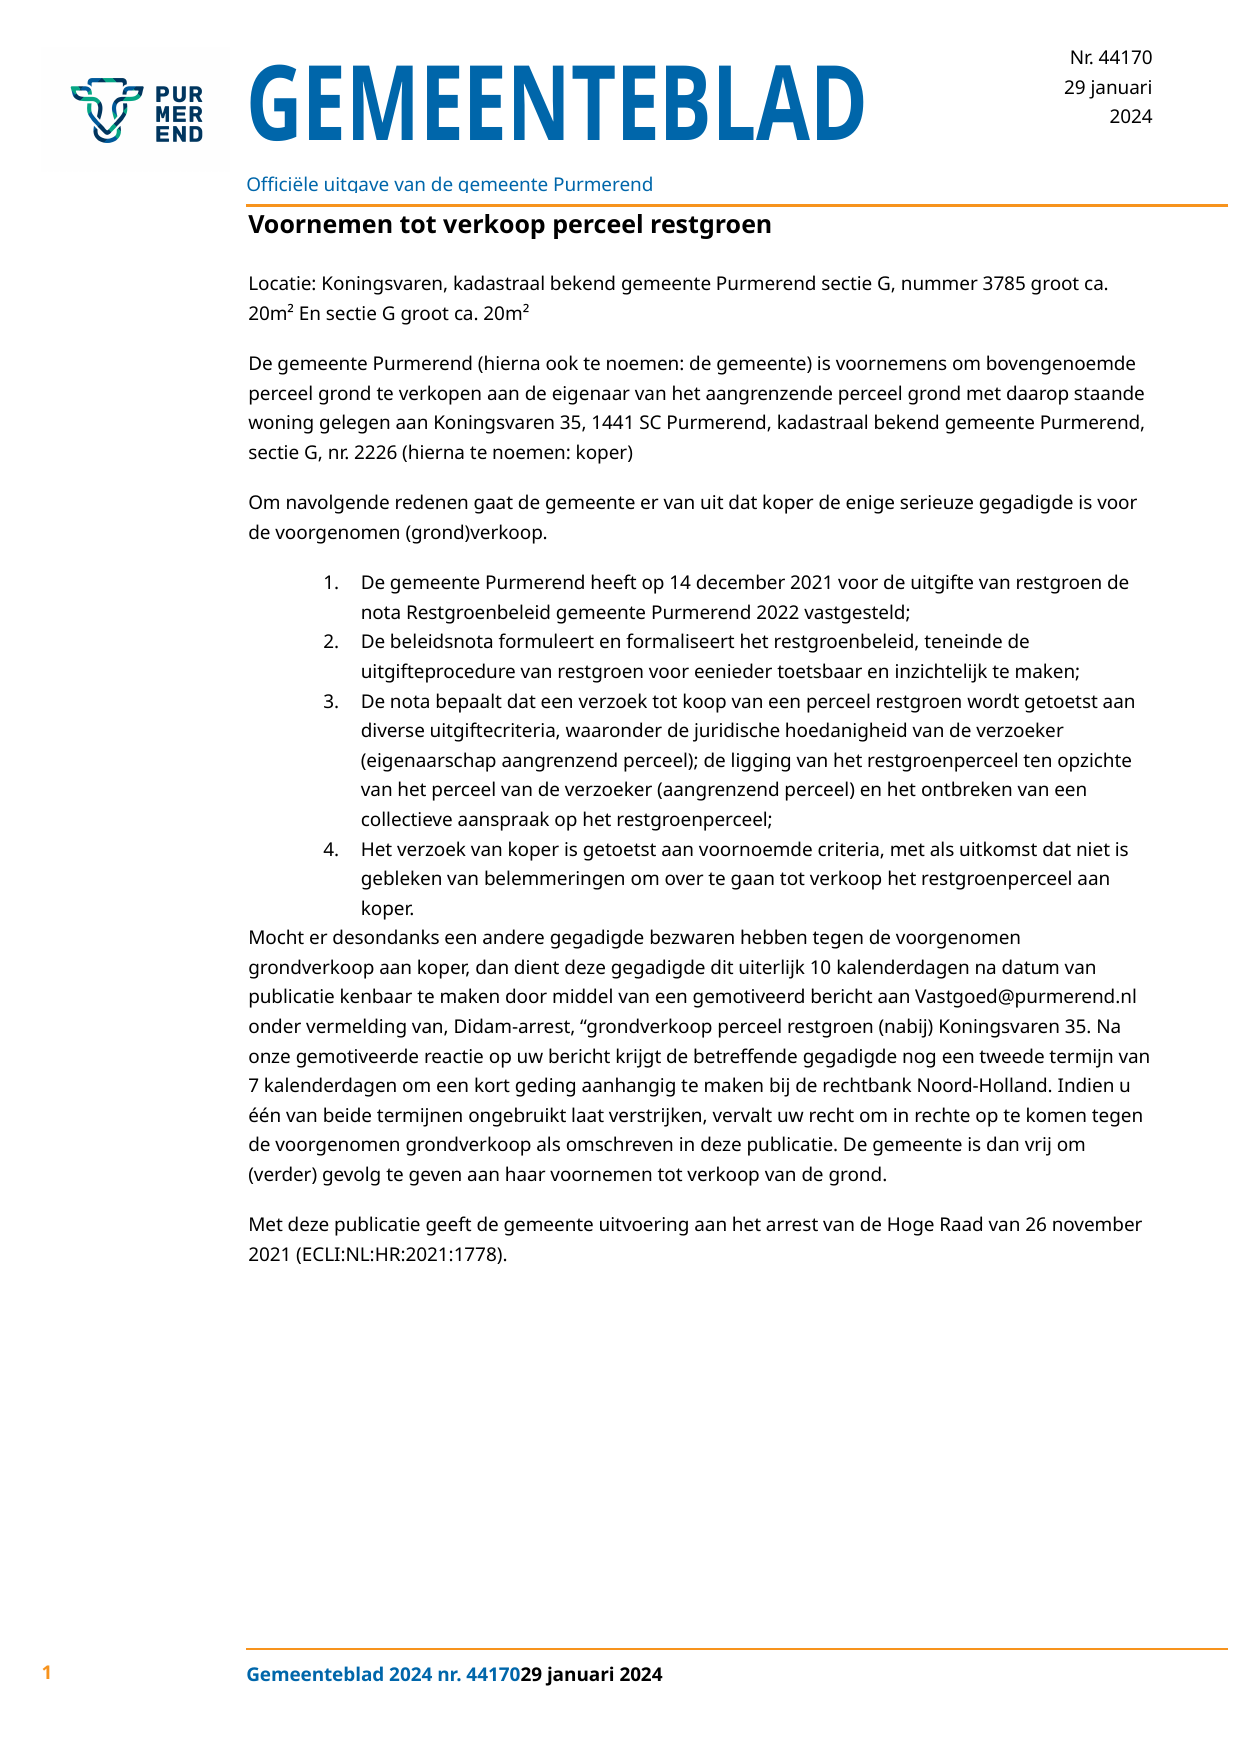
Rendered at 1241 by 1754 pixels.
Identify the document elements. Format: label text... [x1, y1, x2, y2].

list De beleidsnota formuleert en formaliseert het restgroenbeleid, teneinde de uitgifteprocedure van restgroen voor eenieder toetsbaar en inzichtelijk te maken; [323, 629, 1152, 684]
text Met deze publicatie geeft de gemeente uitvoering aan het arrest van de Hoge Raad van 26 november 2021 (ECLI:NL:HR:2021:1778). [248, 1212, 1152, 1267]
list De gemeente Purmerend heeft op 14 december 2021 voor de uitgifte van restgroen de nota Restgroenbeleid gemeente Purmerend 2022 vastgesteld; [323, 569, 1152, 625]
list De nota bepaalt dat een verzoek tot koop van een perceel restgroen wordt getoetst aan diverse uitgiftecriteria, waaronder de juridische hoedanigheid van de verzoeker (eigenaarschap aangrenzend perceel); de ligging van het restgroenperceel ten opzichte van het perceel van de verzoeker (aangrenzend perceel) en het ontbreken van een collectieve aanspraak op het restgroenperceel; [323, 688, 1152, 832]
text Om navolgende redenen gaat de gemeente er van uit dat koper de enige serieuze gegadigde is voor de voorgenomen (grond)verkoop. [248, 489, 1152, 545]
text De gemeente Purmerend (hierna ook te noemen: de gemeente) is voornemens om bovengenoemde perceel grond te verkopen aan de eigenaar van het aangrenzende perceel grond met daarop staande woning gelegen aan Koningsvaren 35, 1441 SC Purmerend, kadastraal bekend gemeente Purmerend, sectie G, nr. 2226 (hierna te noemen: koper) [248, 350, 1152, 465]
text Locatie: Koningsvaren, kadastraal bekend gemeente Purmerend sectie G, nummer 3785 groot ca. 20m² En sectie G groot ca. 20m² [248, 270, 1152, 326]
picture [41, 47, 231, 172]
text Voornemen tot verkoop perceel restgroen [248, 207, 1152, 241]
text Mocht er desondanks een andere gegadigde bezwaren hebben tegen de voorgenomen grondverkoop aan koper, dan dient deze gegadigde dit uiterlijk 10 kalenderdagen na datum van publicatie kenbaar te maken door middel van een gemotiveerd bericht aan Vastgoed@purmerend.nl onder vermelding van, Didam-arrest, “grondverkoop perceel restgroen (nabij) Koningsvaren 35. Na onze gemotiveerde reactie op uw bericht krijgt de betreffende gegadigde nog een tweede termijn van 7 kalenderdagen om een kort geding aanhangig te maken bij de rechtbank Noord-Holland. Indien u één van beide termijnen ongebruikt laat verstrijken, vervalt uw recht om in rechte op te komen tegen de voorgenomen grondverkoop als omschreven in deze publicatie. De gemeente is dan vrij om (verder) gevolg te geven aan haar voornemen tot verkoop van de grond. [248, 924, 1152, 1187]
list Het verzoek van koper is getoetst aan voornoemde criteria, met als uitkomst dat niet is gebleken van belemmeringen om over te gaan tot verkoop het restgroenperceel aan koper. [323, 836, 1152, 921]
